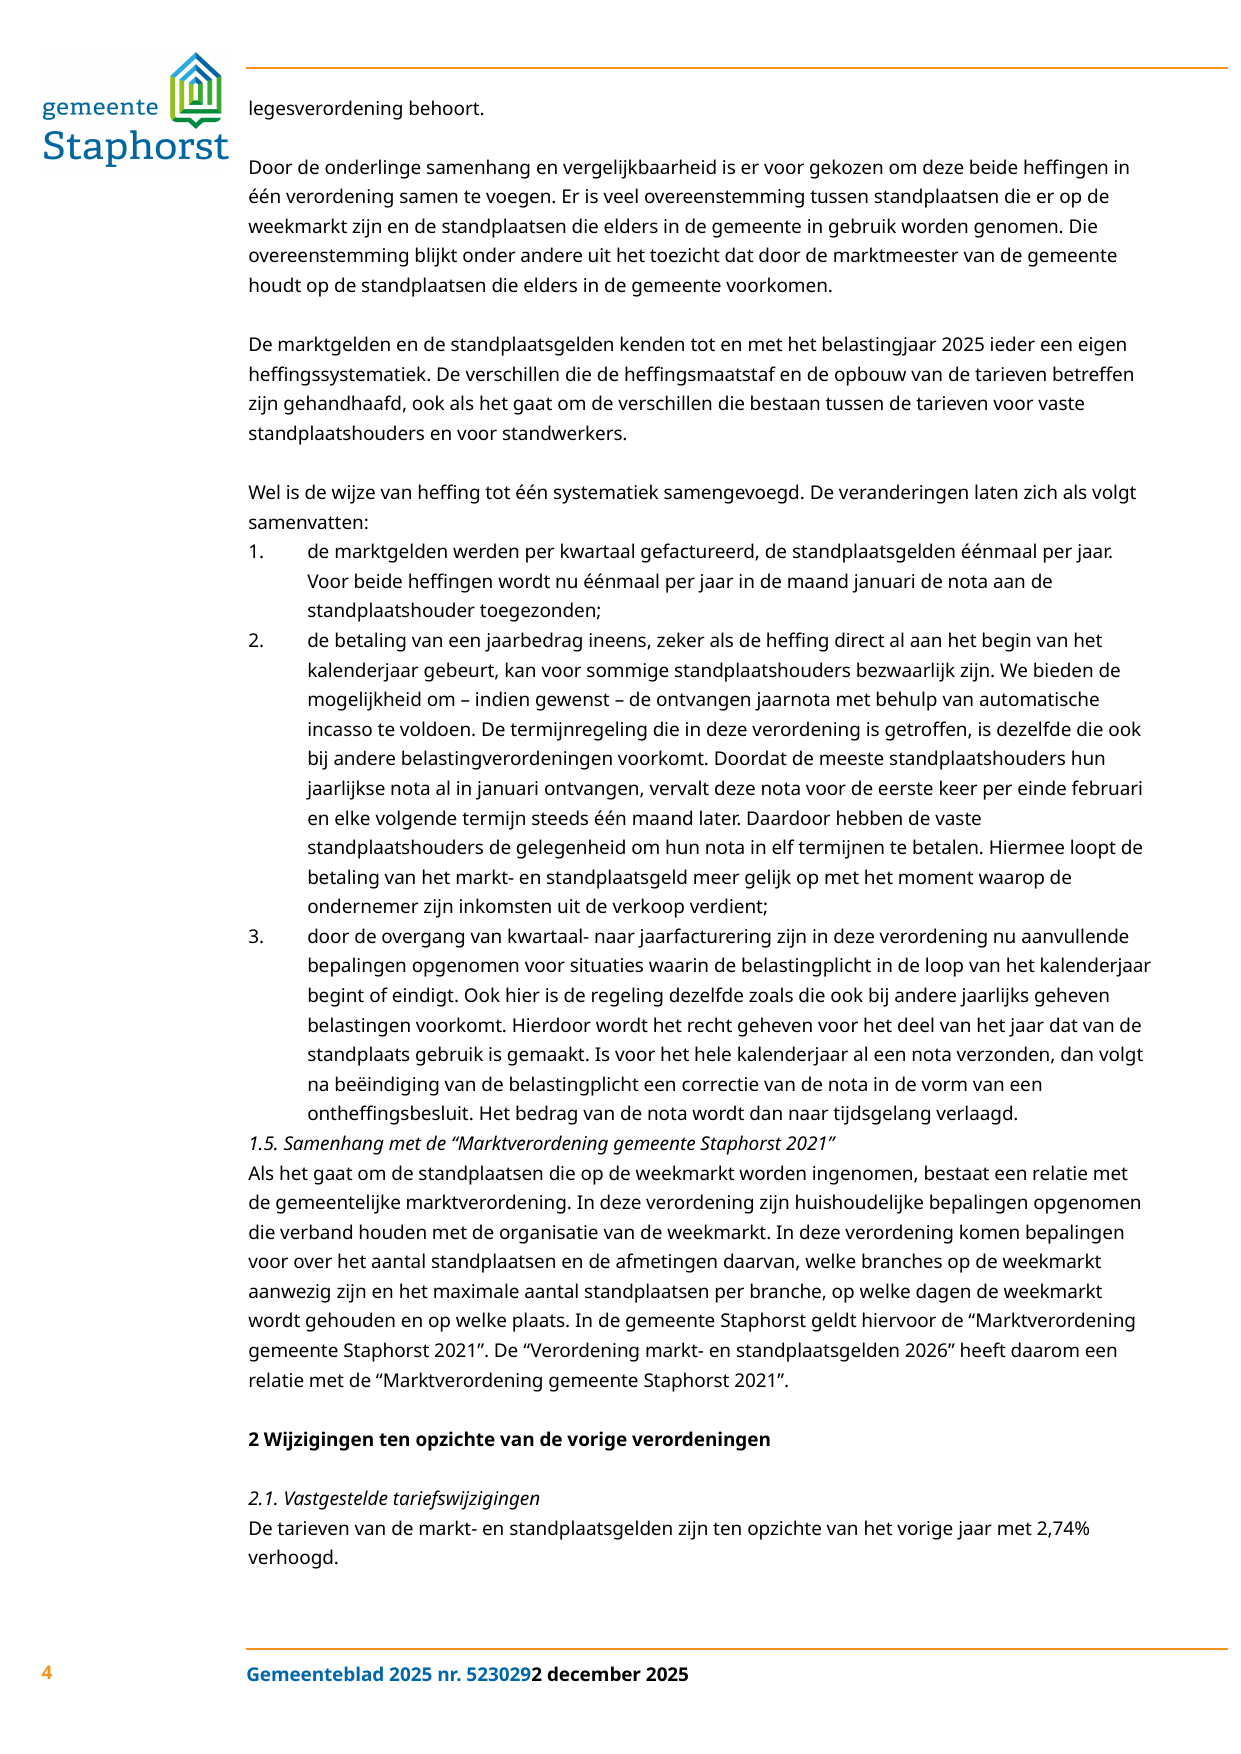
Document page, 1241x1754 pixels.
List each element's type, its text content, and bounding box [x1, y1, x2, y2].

list de betaling van een jaarbedrag ineens, zeker als de heffing direct al aan het begin van het kalenderjaar gebeurt, kan voor sommige standplaatshouders bezwaarlijk zijn. We bieden de mogelijkheid om – indien gewenst – de ontvangen jaarnota met behulp van automatische incasso te voldoen. De termijnregeling die in deze verordening is getroffen, is dezelfde die ook bij andere belastingverordeningen voorkomt. Doordat de meeste standplaatshouders hun jaarlijkse nota al in januari ontvangen, vervalt deze nota voor de eerste keer per einde februari en elke volgende termijn steeds één maand later. Daardoor hebben de vaste standplaatshouders de gelegenheid om hun nota in elf termijnen te betalen. Hiermee loopt de betaling van het markt- en standplaatsgeld meer gelijk op met het moment waarop de ondernemer zijn inkomsten uit de verkoop verdient; [248, 627, 1152, 919]
list door de overgang van kwartaal- naar jaarfacturering zijn in deze verordening nu aanvullende bepalingen opgenomen voor situaties waarin de belastingplicht in de loop van het kalenderjaar begint of eindigt. Ook hier is de regeling dezelfde zoals die ook bij andere jaarlijks geheven belastingen voorkomt. Hierdoor wordt het recht geheven voor het deel van het jaar dat van de standplaats gebruik is gemaakt. Is voor het hele kalenderjaar al een nota verzonden, dan volgt na beëindiging van de belastingplicht een correctie van de nota in de vorm van een ontheffingsbesluit. Het bedrag van de nota wordt dan naar tijdsgelang verlaagd. [248, 923, 1152, 1126]
text 2 Wijzigingen ten opzichte van de vorige verordeningen [248, 1426, 1152, 1452]
text De tarieven van de markt- en standplaatsgelden zijn ten opzichte van het vorige jaar met 2,74% verhoogd. [248, 1515, 1152, 1570]
picture [41, 47, 231, 172]
text De marktgelden en de standplaatsgelden kenden tot en met het belastingjaar 2025 ieder een eigen heffingssystematiek. De verschillen die de heffingsmaatstaf en de opbouw van de tarieven betreffen zijn gehandhaafd, ook als het gaat om de verschillen die bestaan tussen de tarieven voor vaste standplaatshouders en voor standwerkers. [248, 331, 1152, 446]
list de marktgelden werden per kwartaal gefactureerd, de standplaatsgelden éénmaal per jaar. Voor beide heffingen wordt nu éénmaal per jaar in de maand januari de nota aan de standplaatshouder toegezonden; [248, 538, 1152, 623]
text Door de onderlinge samenhang en vergelijkbaarheid is er voor gekozen om deze beide heffingen in één verordening samen te voegen. Er is veel overeenstemming tussen standplaatsen die er op de weekmarkt zijn en de standplaatsen die elders in de gemeente in gebruik worden genomen. Die overeenstemming blijkt onder andere uit het toezicht dat door de marktmeester van de gemeente houdt op de standplaatsen die elders in de gemeente voorkomen. [248, 154, 1152, 298]
text Wel is de wijze van heffing tot één systematiek samengevoegd. De veranderingen laten zich als volgt samenvatten: [248, 479, 1152, 535]
text legesverordening behoort. [248, 95, 1152, 121]
text Als het gaat om de standplaatsen die op de weekmarkt worden ingenomen, bestaat een relatie met de gemeentelijke marktverordening. In deze verordening zijn huishoudelijke bepalingen opgenomen die verband houden met de organisatie van de weekmarkt. In deze verordening komen bepalingen voor over het aantal standplaatsen en de afmetingen daarvan, welke branches op de weekmarkt aanwezig zijn en het maximale aantal standplaatsen per branche, op welke dagen de weekmarkt wordt gehouden en op welke plaats. In de gemeente Staphorst geldt hiervoor de “Marktverordening gemeente Staphorst 2021”. De “Verordening markt- en standplaatsgelden 2026” heeft daarom een relatie met de “Marktverordening gemeente Staphorst 2021”. [248, 1160, 1152, 1393]
text 1.5. Samenhang met de “Marktverordening gemeente Staphorst 2021” [248, 1130, 1152, 1156]
text 2.1. Vastgestelde tariefswijzigingen [248, 1485, 1152, 1511]
